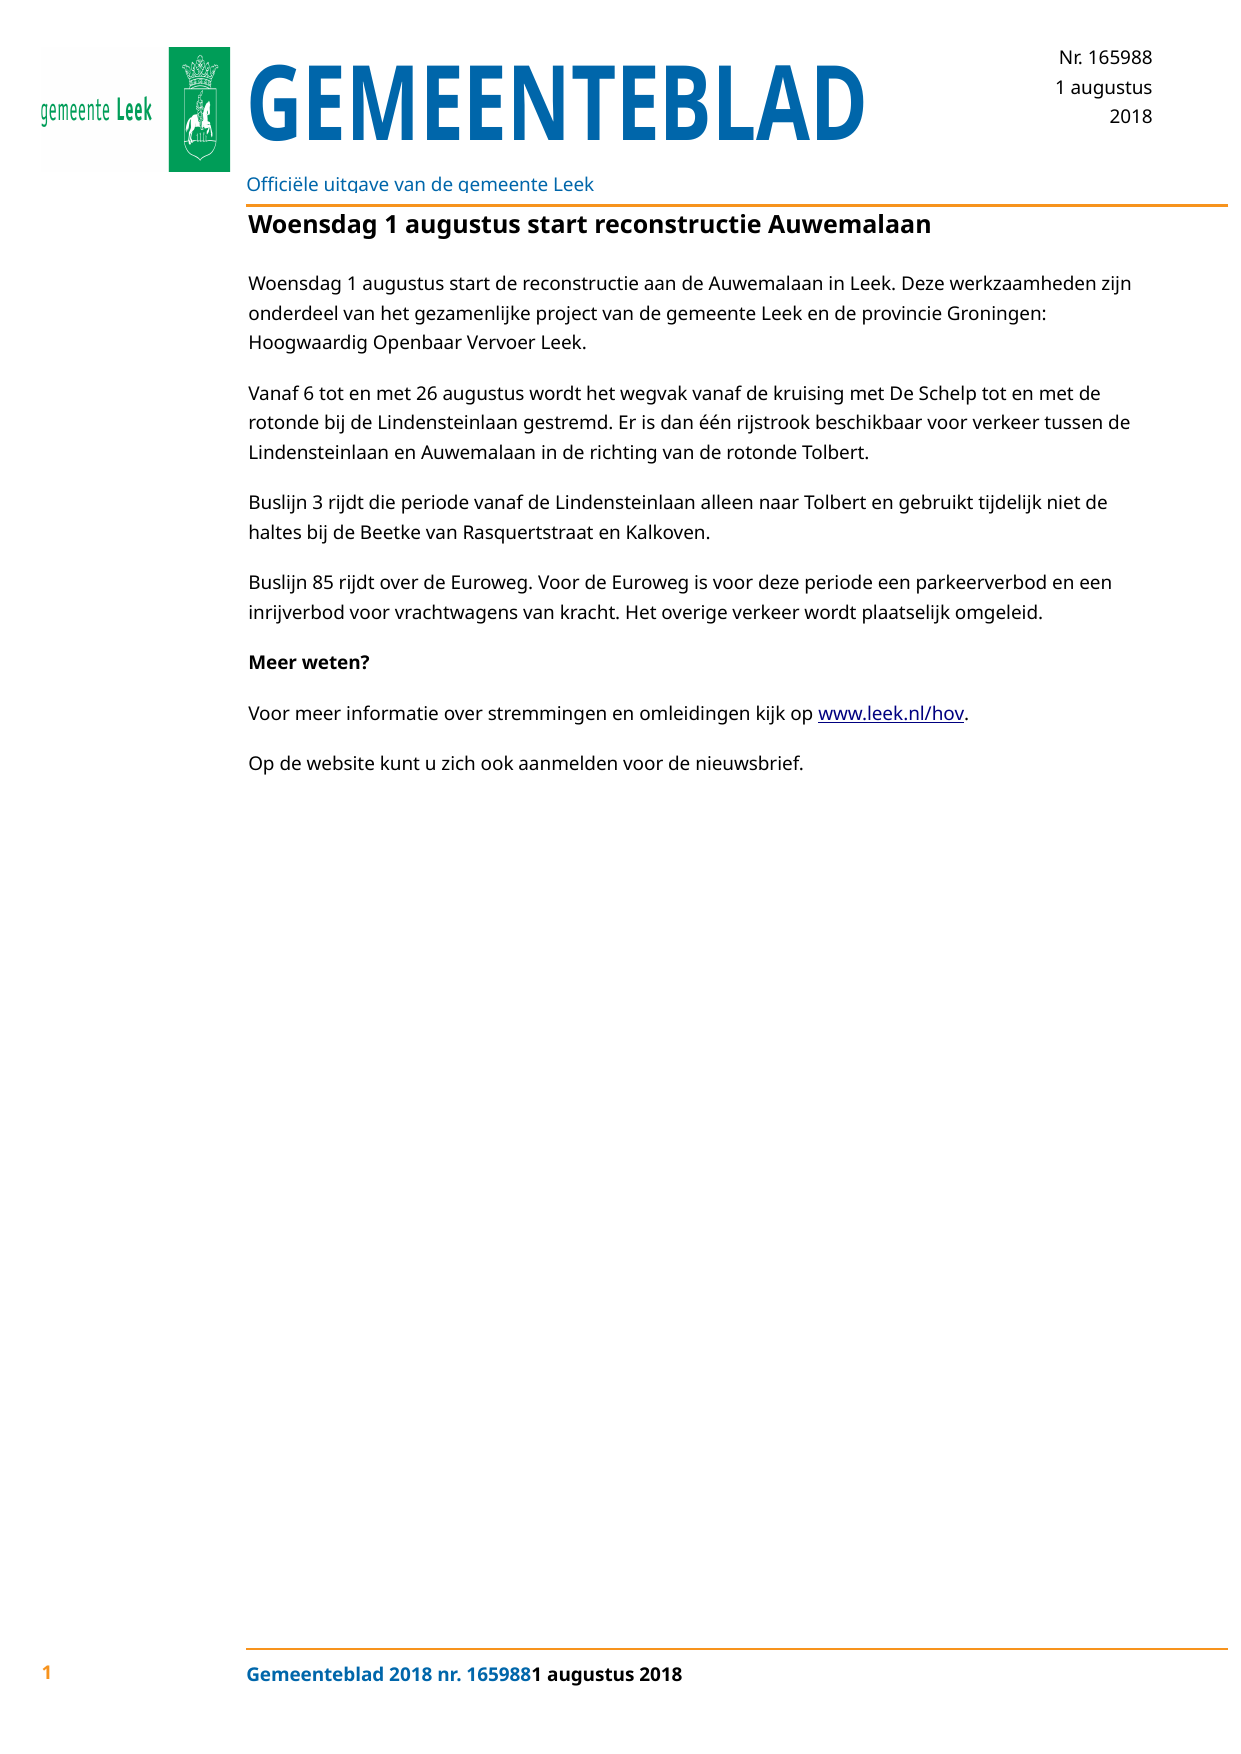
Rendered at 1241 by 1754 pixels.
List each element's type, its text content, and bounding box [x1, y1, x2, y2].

text Vanaf 6 tot en met 26 augustus wordt het wegvak vanaf de kruising met De Schelp tot en met de rotonde bij de Lindensteinlaan gestremd. Er is dan één rijstrook beschikbaar voor verkeer tussen de Lindensteinlaan en Auwemalaan in de richting van de rotonde Tolbert. [248, 380, 1152, 465]
text Woensdag 1 augustus start reconstructie Auwemalaan [248, 207, 1152, 241]
text Woensdag 1 augustus start de reconstructie aan de Auwemalaan in Leek. Deze werkzaamheden zijn onderdeel van het gezamenlijke project van de gemeente Leek en de provincie Groningen: Hoogwaardig Openbaar Vervoer Leek. [248, 270, 1152, 355]
text Op de website kunt u zich ook aanmelden voor de nieuwsbrief. [248, 750, 1152, 776]
text Buslijn 3 rijdt die periode vanaf de Lindensteinlaan alleen naar Tolbert en gebruikt tijdelijk niet de haltes bij de Beetke van Rasquertstraat en Kalkoven. [248, 489, 1152, 545]
text Voor meer informatie over stremmingen en omleidingen kijk op www.leek.nl/hov. [248, 700, 1152, 726]
picture [41, 47, 231, 172]
text Buslijn 85 rijdt over de Euroweg. Voor de Euroweg is voor deze periode een parkeerverbod en een inrijverbod voor vrachtwagens van kracht. Het overige verkeer wordt plaatselijk omgeleid. [248, 569, 1152, 625]
text Meer weten? [248, 649, 1152, 675]
